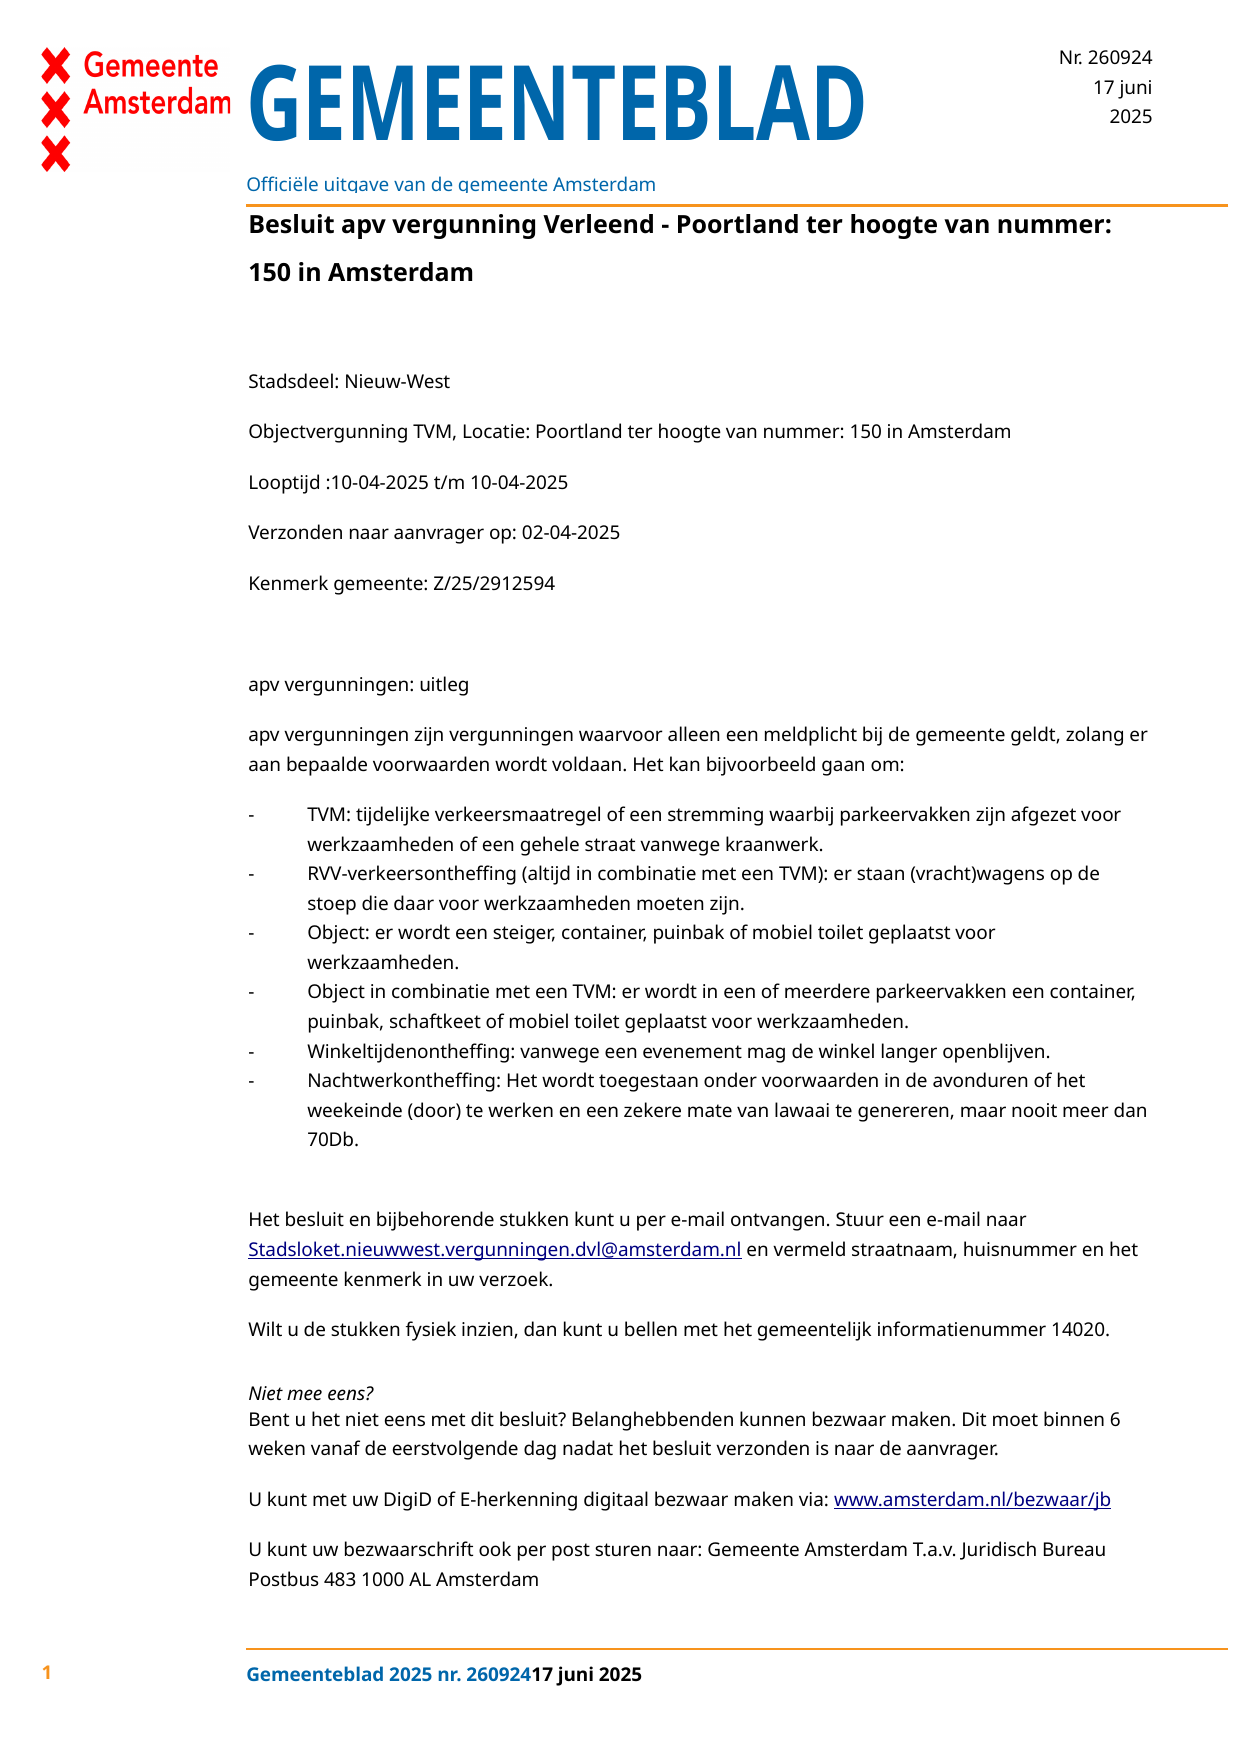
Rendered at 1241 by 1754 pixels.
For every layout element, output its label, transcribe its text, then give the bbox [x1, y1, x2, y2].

text Stadsdeel: Nieuw-West [248, 368, 1152, 394]
text Kenmerk gemeente: Z/25/2912594 [248, 570, 1152, 596]
text Besluit apv vergunning Verleend - Poortland ter hoogte van nummer: 150 in Amsterdam [248, 207, 1152, 288]
text Objectvergunning TVM, Locatie: Poortland ter hoogte van nummer: 150 in Amsterdam [248, 419, 1152, 444]
list Object in combinatie met een TVM: er wordt in een of meerdere parkeervakken een container, puinbak, schaftkeet of mobiel toilet geplaatst voor werkzaamheden. [248, 979, 1152, 1034]
text apv vergunningen zijn vergunningen waarvoor alleen een meldplicht bij de gemeente geldt, zolang er aan bepaalde voorwaarden wordt voldaan. Het kan bijvoorbeeld gaan om: [248, 721, 1152, 777]
list RVV-verkeersontheffing (altijd in combinatie met een TVM): er staan (vracht)wagens op de stoep die daar voor werkzaamheden moeten zijn. [248, 860, 1152, 916]
list Winkeltijdenontheffing: vanwege een evenement mag de winkel langer openblijven. [248, 1038, 1152, 1064]
picture [41, 47, 231, 172]
list Object: er wordt een steiger, container, puinbak of mobiel toilet geplaatst voor werkzaamheden. [248, 919, 1152, 975]
list Nachtwerkontheffing: Het wordt toegestaan onder voorwaarden in de avonduren of het weekeinde (door) te werken en een zekere mate van lawaai te genereren, maar nooit meer dan 70Db. [248, 1067, 1152, 1152]
text U kunt met uw DigiD of E-herkenning digitaal bezwaar maken via: www.amsterdam.nl/bezwaar/jb [248, 1486, 1152, 1512]
text apv vergunningen: uitleg [248, 671, 1152, 697]
text Het besluit en bijbehorende stukken kunt u per e-mail ontvangen. Stuur een e-mail naar Stadsloket.nieuwwest.vergunningen.dvl@amsterdam.nl en vermeld straatnaam, huisnummer en het gemeente kenmerk in uw verzoek. [248, 1207, 1152, 1292]
text U kunt uw bezwaarschrift ook per post sturen naar: Gemeente Amsterdam T.a.v. Juridisch Bureau Postbus 483 1000 AL Amsterdam [248, 1536, 1152, 1592]
text Wilt u de stukken fysiek inzien, dan kunt u bellen met het gemeentelijk informatienummer 14020. [248, 1316, 1152, 1342]
text Looptijd :10-04-2025 t/m 10-04-2025 [248, 469, 1152, 495]
text Bent u het niet eens met dit besluit? Belanghebbenden kunnen bezwaar maken. Dit moet binnen 6 weken vanaf de eerstvolgende dag nadat het besluit verzonden is naar de aanvrager. [248, 1406, 1152, 1461]
list TVM: tijdelijke verkeersmaatregel of een stremming waarbij parkeervakken zijn afgezet voor werkzaamheden of een gehele straat vanwege kraanwerk. [248, 801, 1152, 857]
text Verzonden naar aanvrager op: 02-04-2025 [248, 519, 1152, 545]
text Niet mee eens? [248, 1380, 1152, 1406]
